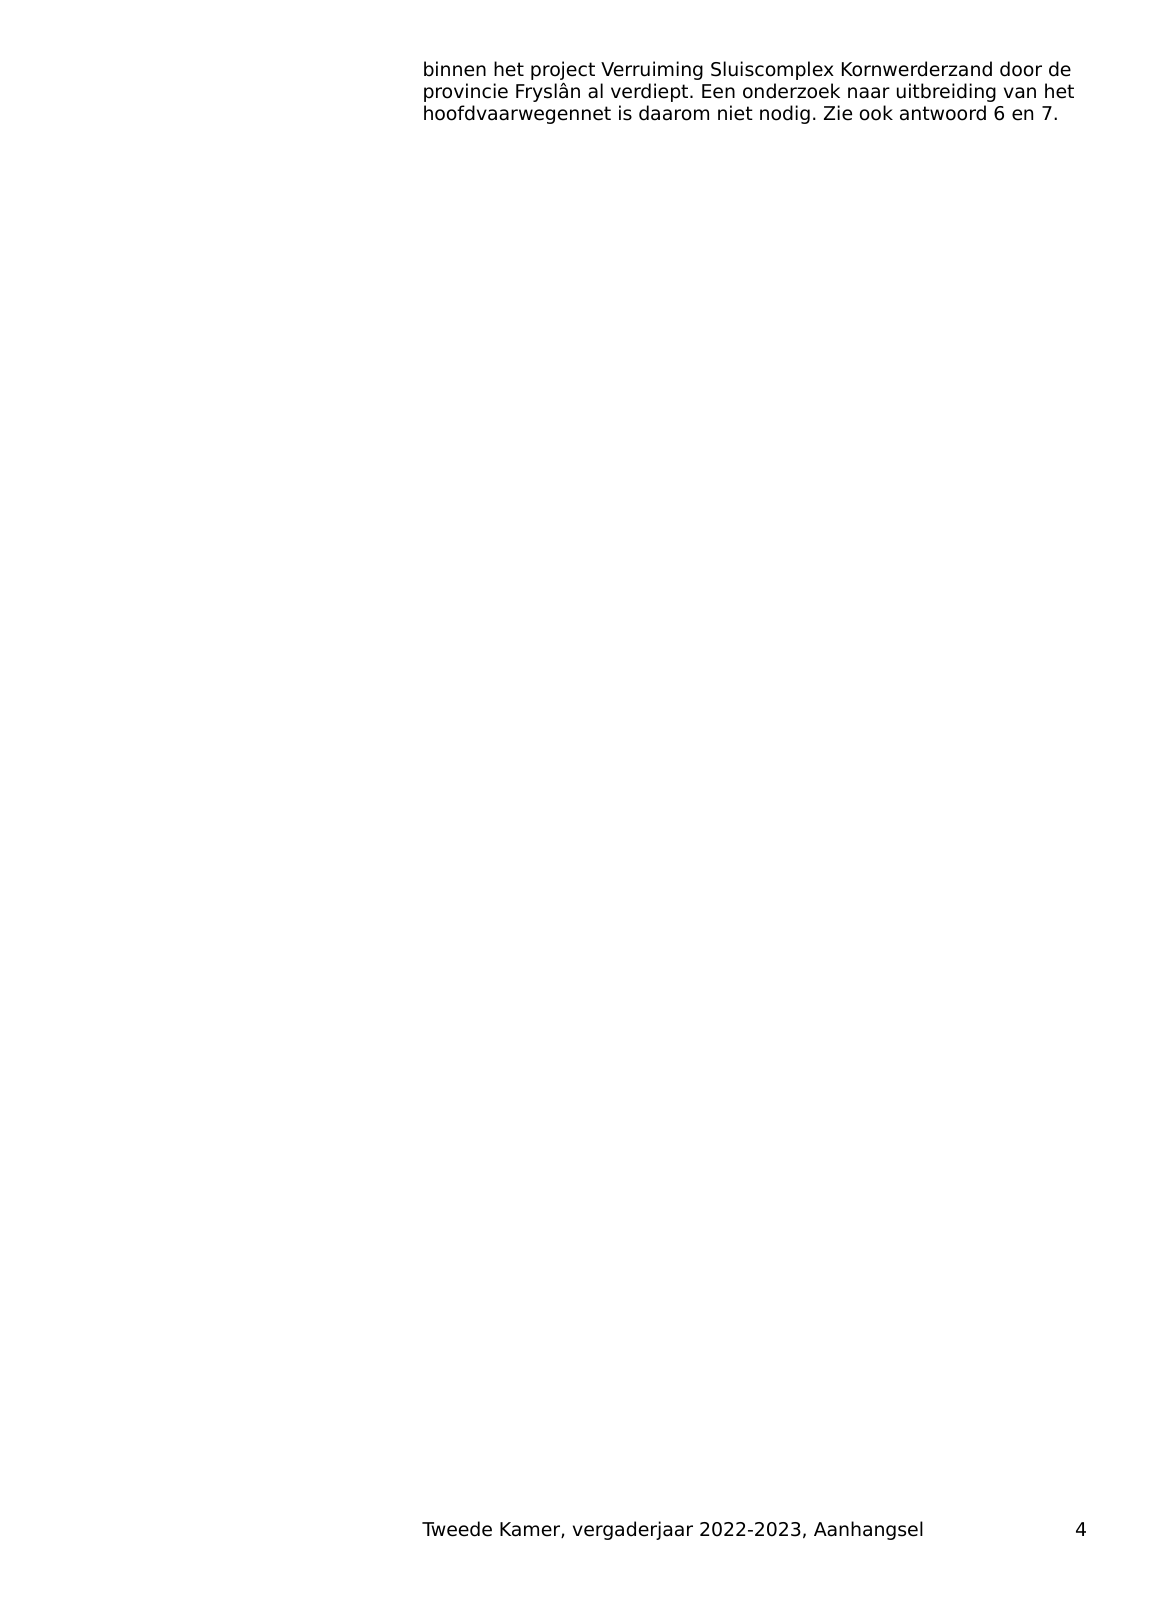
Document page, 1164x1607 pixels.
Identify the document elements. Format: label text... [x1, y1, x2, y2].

text binnen het project Verruiming Sluiscomplex Kornwerderzand door de provincie Fryslân al verdiept. Een onderzoek naar uitbreiding van het hoofdvaarwegennet is daarom niet nodig. Zie ook antwoord 6 en 7. [422, 59, 1087, 125]
